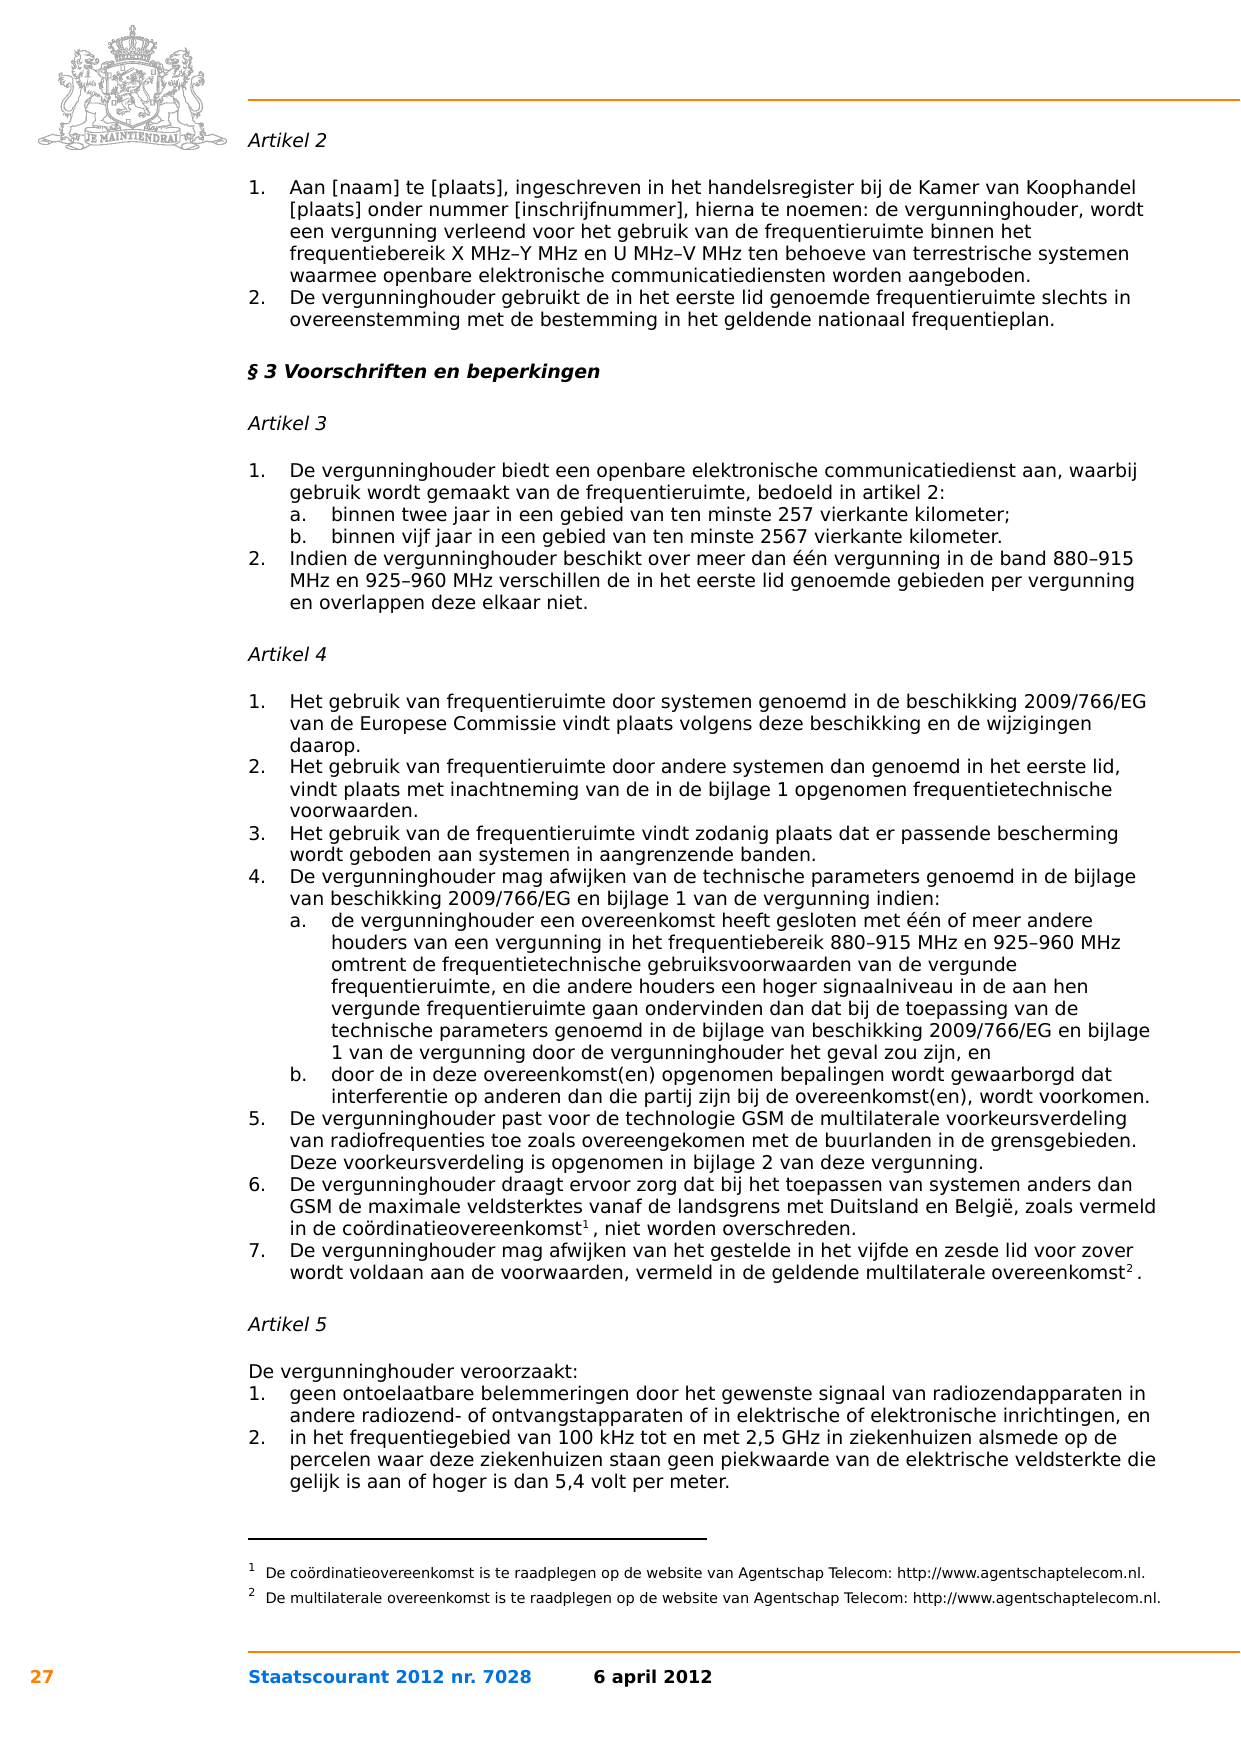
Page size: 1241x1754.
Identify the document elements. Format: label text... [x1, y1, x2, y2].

text 2. Indien de vergunninghouder beschikt over meer dan één vergunning in de band 880–915 MHz en 925–960 MHz verschillen de in het eerste lid genoemde gebieden per vergunning en overlappen deze elkaar niet. [248, 548, 1163, 613]
text 1. Het gebruik van frequentieruimte door systemen genoemd in de beschikking 2009/766/EG van de Europese Commissie vindt plaats volgens deze beschikking en de wijzigingen daarop. [248, 691, 1163, 756]
subtitle Artikel 3 [248, 413, 1163, 435]
text 2. in het frequentiegebied van 100 kHz tot en met 2,5 GHz in ziekenhuizen alsmede op de percelen waar deze ziekenhuizen staan geen piekwaarde van de elektrische veldsterkte die gelijk is aan of hoger is dan 5,4 volt per meter. [248, 1427, 1163, 1493]
text a. binnen twee jaar in een gebied van ten minste 257 vierkante kilometer; [289, 504, 1163, 526]
text a. de vergunninghouder een overeenkomst heeft gesloten met één of meer andere houders van een vergunning in het frequentiebereik 880–915 MHz en 925–960 MHz omtrent de frequentietechnische gebruiksvoorwaarden van de vergunde frequentieruimte, en die andere houders een hoger signaalniveau in de aan hen vergunde frequentieruimte gaan ondervinden dan dat bij de toepassing van de technische parameters genoemd in de bijlage van beschikking 2009/766/EG en bijlage 1 van de vergunning door de vergunninghouder het geval zou zijn, en [289, 910, 1163, 1064]
subtitle Artikel 4 [248, 643, 1163, 666]
text 2. Het gebruik van frequentieruimte door andere systemen dan genoemd in het eerste lid, vindt plaats met inachtneming van de in de bijlage 1 opgenomen frequentietechnische voorwaarden. [248, 756, 1163, 822]
picture [38, 25, 227, 150]
text De multilaterale overeenkomst is te raadplegen op de website van Agentschap Telecom: http://www.agentschaptelecom.nl. [248, 1586, 1163, 1608]
text 5. De vergunninghouder past voor de technologie GSM de multilaterale voorkeursverdeling van radiofrequenties toe zoals overeengekomen met de buurlanden in de grensgebieden. Deze voorkeursverdeling is opgenomen in bijlage 2 van deze vergunning. [248, 1108, 1163, 1174]
text 2. De vergunninghouder gebruikt de in het eerste lid genoemde frequentieruimte slechts in overeenstemming met de bestemming in het geldende nationaal frequentieplan. [248, 287, 1163, 331]
text 6. De vergunninghouder draagt ervoor zorg dat bij het toepassen van systemen anders dan GSM de maximale veldsterktes vanaf de landsgrens met Duitsland en België, zoals vermeld in de coördinatieovereenkomst, niet worden overschreden. [248, 1174, 1163, 1240]
text 1. geen ontoelaatbare belemmeringen door het gewenste signaal van radiozendapparaten in andere radiozend- of ontvangstapparaten of in elektrische of elektronische inrichtingen, en [248, 1383, 1163, 1427]
text De coördinatieovereenkomst is te raadplegen op de website van Agentschap Telecom: http://www.agentschaptelecom.nl. [248, 1561, 1163, 1583]
text 7. De vergunninghouder mag afwijken van het gestelde in het vijfde en zesde lid voor zover wordt voldaan aan de voorwaarden, vermeld in de geldende multilaterale overeenkomst. [248, 1240, 1163, 1284]
text 1. De vergunninghouder biedt een openbare elektronische communicatiedienst aan, waarbij gebruik wordt gemaakt van de frequentieruimte, bedoeld in artikel 2: [248, 460, 1163, 504]
text 1. Aan [naam] te [plaats], ingeschreven in het handelsregister bij de Kamer van Koophandel [plaats] onder nummer [inschrijfnummer], hierna te noemen: de vergunninghouder, wordt een vergunning verleend voor het gebruik van de frequentieruimte binnen het frequentiebereik X MHz–Y MHz en U MHz–V MHz ten behoeve van terrestrische systemen waarmee openbare elektronische communicatiediensten worden aangeboden. [248, 177, 1163, 287]
text 3. Het gebruik van de frequentieruimte vindt zodanig plaats dat er passende bescherming wordt geboden aan systemen in aangrenzende banden. [248, 822, 1163, 866]
subtitle Artikel 5 [248, 1314, 1163, 1336]
text b. door de in deze overeenkomst(en) opgenomen bepalingen wordt gewaarborgd dat interferentie op anderen dan die partij zijn bij de overeenkomst(en), wordt voorkomen. [289, 1064, 1163, 1108]
subtitle Artikel 2 [248, 130, 1163, 152]
subtitle § 3 Voorschriften en beperkingen [248, 361, 1163, 383]
text b. binnen vijf jaar in een gebied van ten minste 2567 vierkante kilometer. [289, 526, 1163, 548]
text 4. De vergunninghouder mag afwijken van de technische parameters genoemd in de bijlage van beschikking 2009/766/EG en bijlage 1 van de vergunning indien: [248, 866, 1163, 910]
text De vergunninghouder veroorzaakt: [248, 1361, 1163, 1383]
